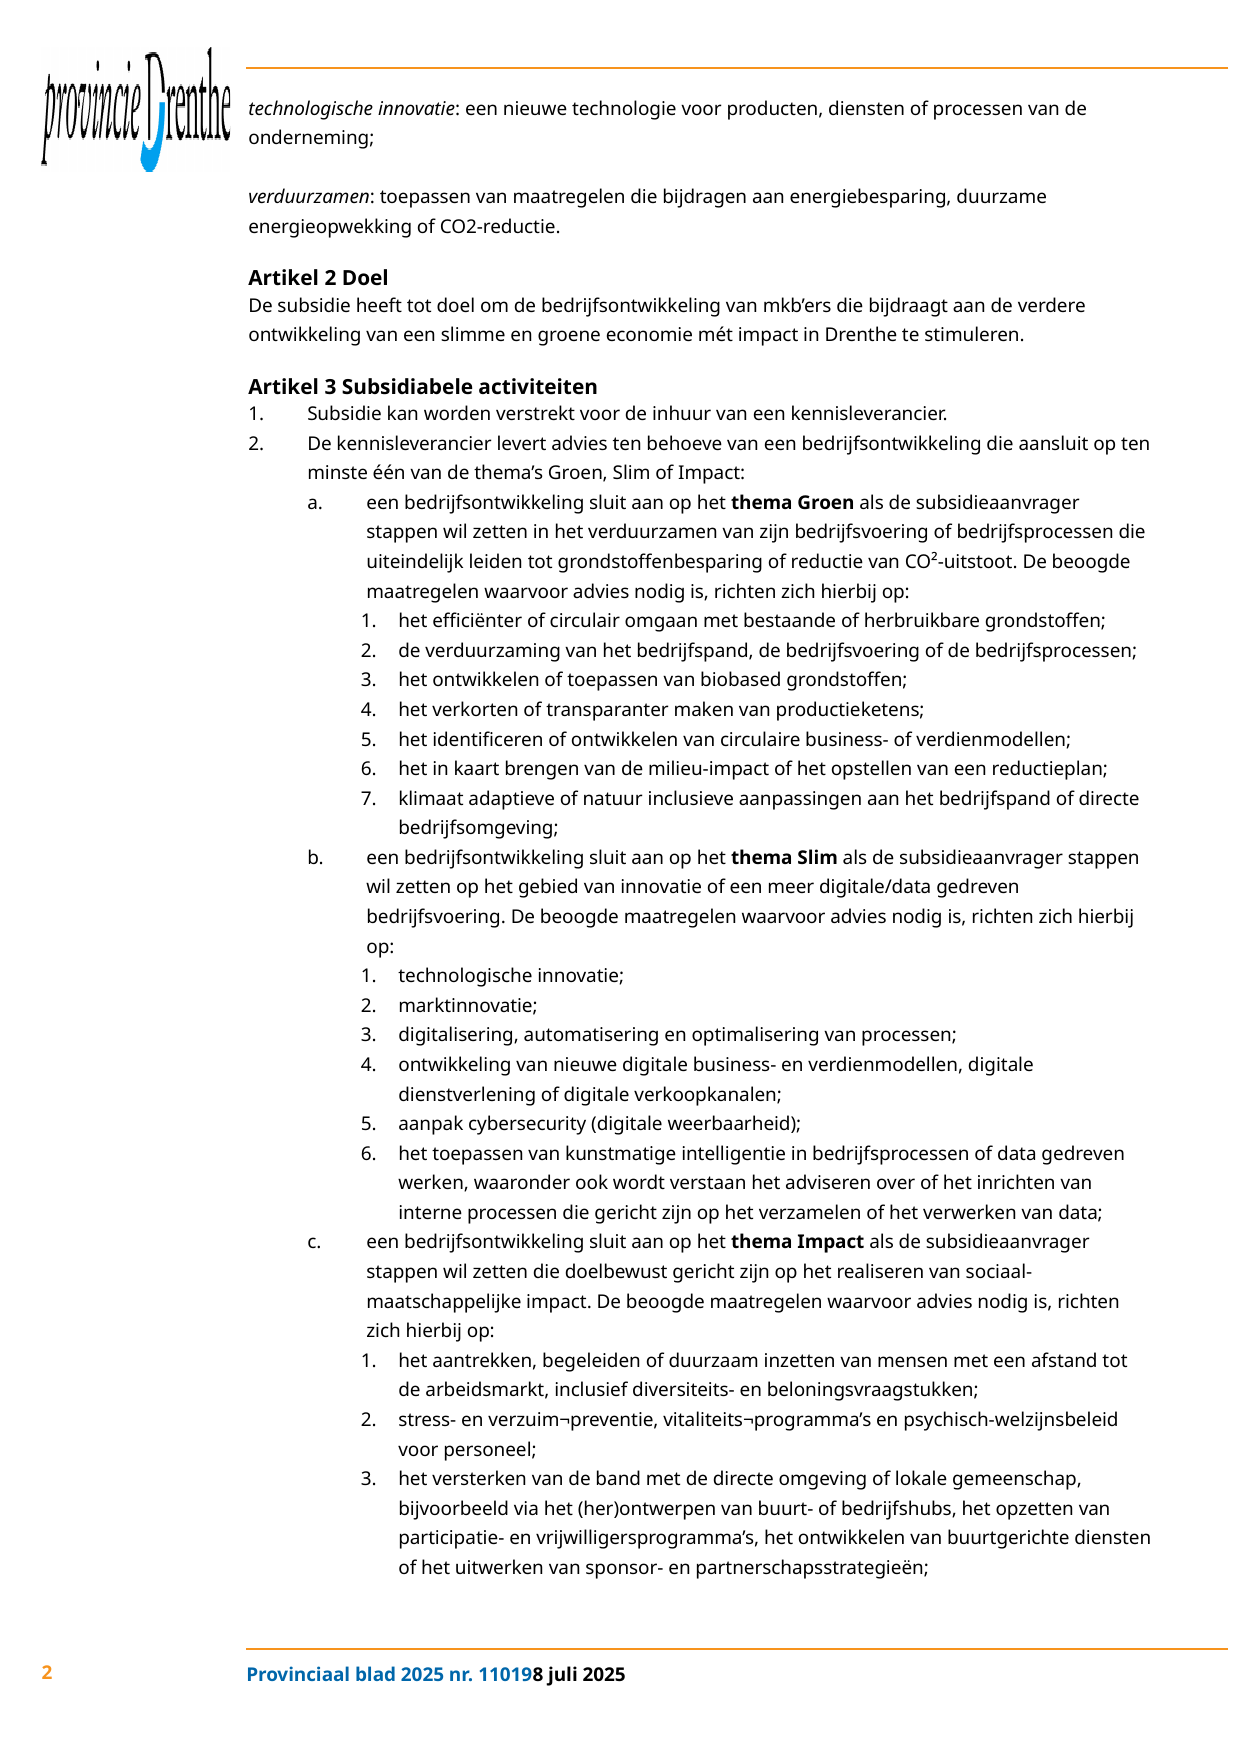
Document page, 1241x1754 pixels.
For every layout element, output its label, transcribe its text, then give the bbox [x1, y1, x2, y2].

list de verduurzaming van het bedrijfspand, de bedrijfsvoering of de bedrijfsprocessen; [361, 637, 1152, 663]
list een bedrijfsontwikkeling sluit aan op het thema Slim als de subsidieaanvrager stappen wil zetten op het gebied van innovatie of een meer digitale/data gedreven bedrijfsvoering. De beoogde maatregelen waarvoor advies nodig is, richten zich hierbij op: [307, 844, 1152, 959]
list digitalisering, automatisering en optimalisering van processen; [361, 1022, 1152, 1047]
list De kennisleverancier levert advies ten behoeve van een bedrijfsontwikkeling die aansluit op ten minste één van de thema’s Groen, Slim of Impact: [248, 430, 1152, 485]
list het aantrekken, begeleiden of duurzaam inzetten van mensen met een afstand tot de arbeidsmarkt, inclusief diversiteits- en beloningsvraagstukken; [361, 1347, 1152, 1402]
text technologische innovatie: een nieuwe technologie voor producten, diensten of processen van de onderneming; [248, 95, 1152, 150]
list technologische innovatie; [361, 962, 1152, 988]
list het in kaart brengen van de milieu-impact of het opstellen van een reductieplan; [361, 755, 1152, 781]
list het identificeren of ontwikkelen van circulaire business- of verdienmodellen; [361, 726, 1152, 752]
list het verkorten of transparanter maken van productieketens; [361, 696, 1152, 722]
list aanpak cybersecurity (digitale weerbaarheid); [361, 1110, 1152, 1136]
picture [41, 47, 231, 172]
list een bedrijfsontwikkeling sluit aan op het thema Impact als de subsidieaanvrager stappen wil zetten die doelbewust gericht zijn op het realiseren van sociaal-maatschappelijke impact. De beoogde maatregelen waarvoor advies nodig is, richten zich hierbij op: [307, 1229, 1152, 1343]
text Artikel 3 Subsidiabele activiteiten [248, 372, 1152, 400]
list een bedrijfsontwikkeling sluit aan op het thema Groen als de subsidieaanvrager stappen wil zetten in het verduurzamen van zijn bedrijfsvoering of bedrijfsprocessen die uiteindelijk leiden tot grondstoffenbesparing of reductie van CO²-uitstoot. De beoogde maatregelen waarvoor advies nodig is, richten zich hierbij op: [307, 489, 1152, 604]
list ontwikkeling van nieuwe digitale business- en verdienmodellen, digitale dienstverlening of digitale verkoopkanalen; [361, 1051, 1152, 1107]
list het ontwikkelen of toepassen van biobased grondstoffen; [361, 667, 1152, 692]
list het toepassen van kunstmatige intelligentie in bedrijfsprocessen of data gedreven werken, waaronder ook wordt verstaan het adviseren over of het inrichten van interne processen die gericht zijn op het verzamelen of het verwerken van data; [361, 1140, 1152, 1225]
list Subsidie kan worden verstrekt voor de inhuur van een kennisleverancier. [248, 400, 1152, 426]
text verduurzamen: toepassen van maatregelen die bijdragen aan energiebesparing, duurzame energieopwekking of CO2-reductie. [248, 183, 1152, 239]
list klimaat adaptieve of natuur inclusieve aanpassingen aan het bedrijfspand of directe bedrijfsomgeving; [361, 785, 1152, 840]
text De subsidie heeft tot doel om de bedrijfsontwikkeling van mkb’ers die bijdraagt aan de verdere ontwikkeling van een slimme en groene economie mét impact in Drenthe te stimuleren. [248, 292, 1152, 347]
list stress- en verzuim¬preventie, vitaliteits¬programma’s en psychisch-welzijnsbeleid voor personeel; [361, 1406, 1152, 1462]
list het efficiënter of circulair omgaan met bestaande of herbruikbare grondstoffen; [361, 607, 1152, 633]
text Artikel 2 Doel [248, 263, 1152, 292]
list het versterken van de band met de directe omgeving of lokale gemeenschap, bijvoorbeeld via het (her)ontwerpen van buurt- of bedrijfshubs, het opzetten van participatie- en vrijwilligersprogramma’s, het ontwikkelen van buurtgerichte diensten of het uitwerken van sponsor- en partnerschapsstrategieën; [361, 1465, 1152, 1580]
list marktinnovatie; [361, 992, 1152, 1018]
